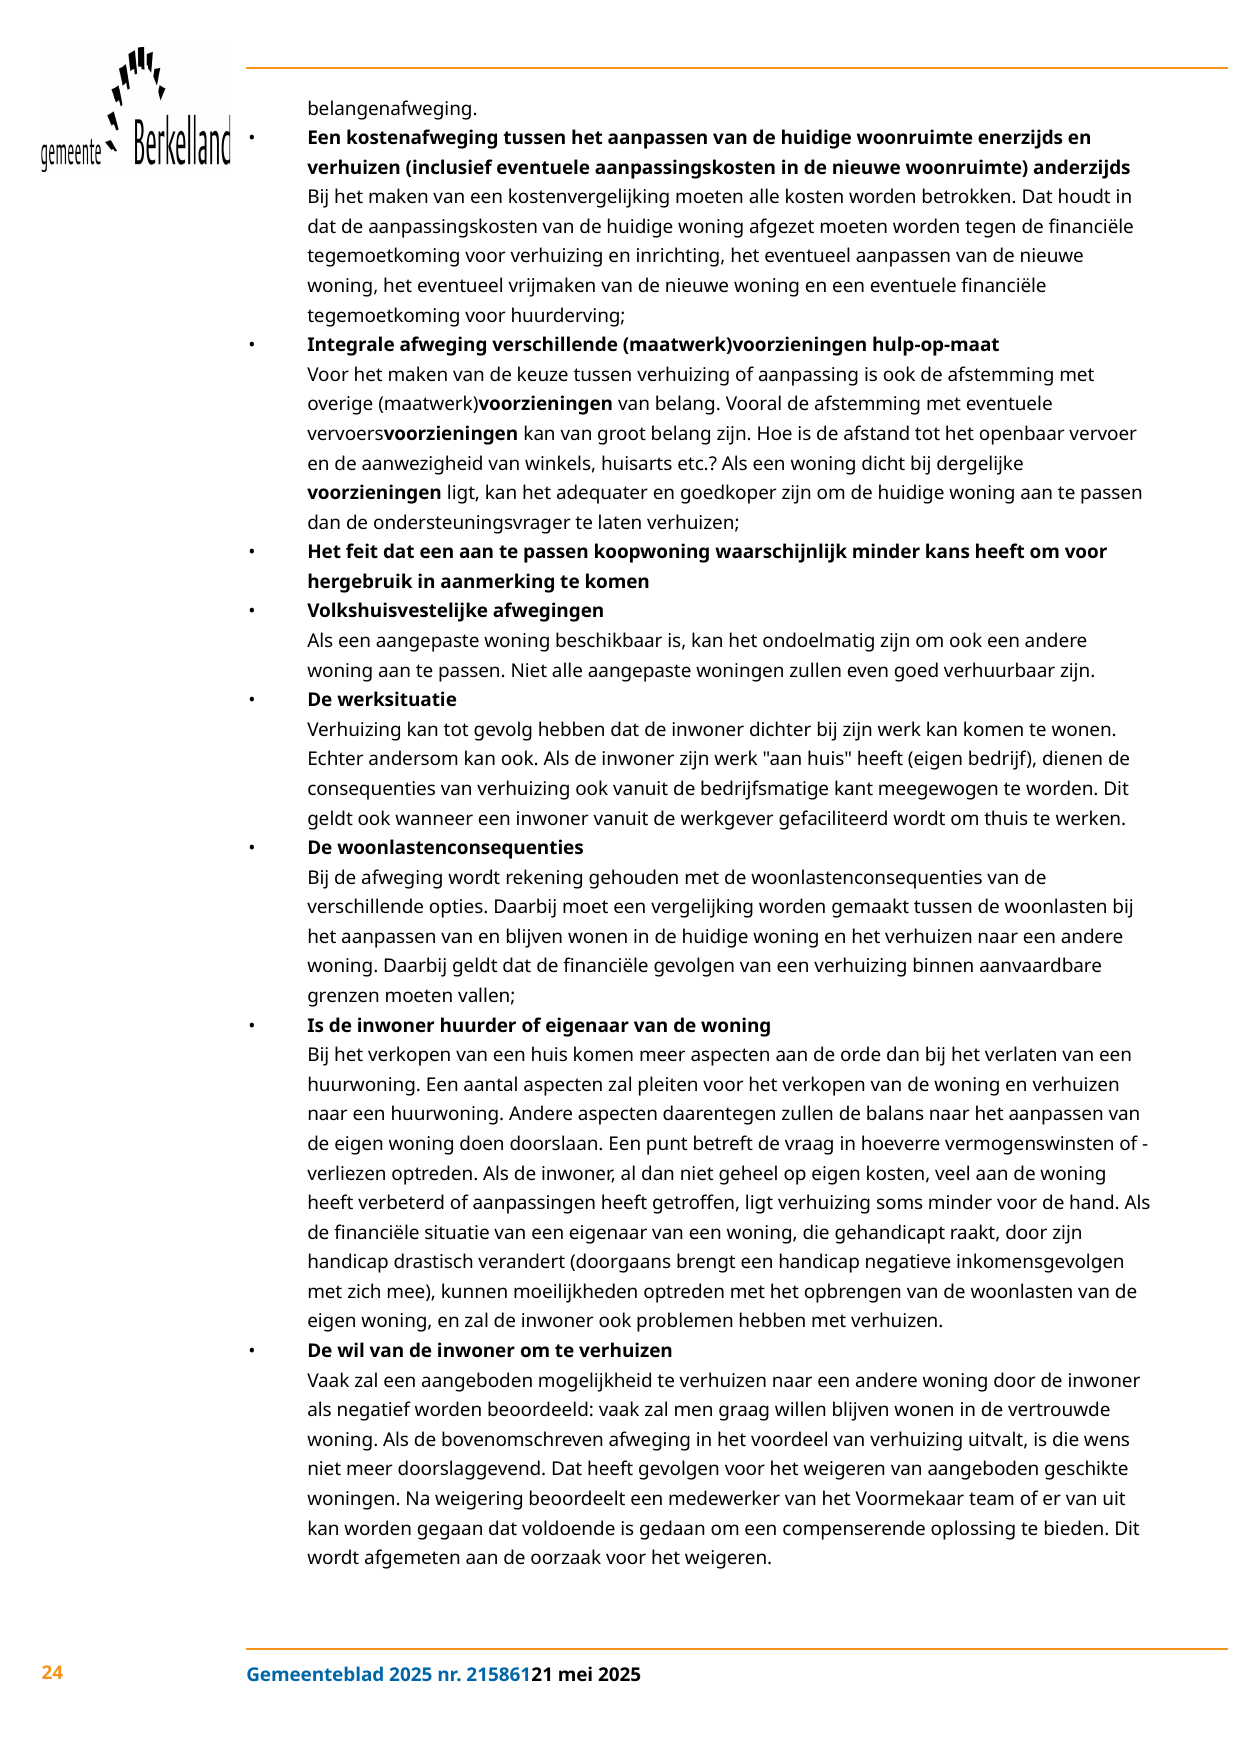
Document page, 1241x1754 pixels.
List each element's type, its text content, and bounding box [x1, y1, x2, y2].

list Bij de afweging wordt rekening gehouden met de woonlastenconsequenties van de verschillende opties. Daarbij moet een vergelijking worden gemaakt tussen de woonlasten bij het aanpassen van en blijven wonen in de huidige woning en het verhuizen naar een andere woning. Daarbij geldt dat de financiële gevolgen van een verhuizing binnen aanvaardbare grenzen moeten vallen; [248, 864, 1152, 1008]
list Bij het maken van een kostenvergelijking moeten alle kosten worden betrokken. Dat houdt in dat de aanpassingskosten van de huidige woning afgezet moeten worden tegen de financiële tegemoetkoming voor verhuizing en inrichting, het eventueel aanpassen van de nieuwe woning, het eventueel vrijmaken van de nieuwe woning en een eventuele financiële tegemoetkoming voor huurderving; [248, 183, 1152, 328]
picture [41, 47, 231, 172]
list Vaak zal een aangeboden mogelijkheid te verhuizen naar een andere woning door de inwoner als negatief worden beoordeeld: vaak zal men graag willen blijven wonen in de vertrouwde woning. Als de bovenomschreven afweging in het voordeel van verhuizing uitvalt, is die wens niet meer doorslaggevend. Dat heeft gevolgen voor het weigeren van aangeboden geschikte woningen. Na weigering beoordeelt een medewerker van het Voormekaar team of er van uit kan worden gegaan dat voldoende is gedaan om een compenserende oplossing te bieden. Dit wordt afgemeten aan de oorzaak voor het weigeren. [248, 1367, 1152, 1570]
list belangenafweging. [248, 95, 1152, 121]
list Is de inwoner huurder of eigenaar van de woning [248, 1012, 1152, 1038]
list Een kostenafweging tussen het aanpassen van de huidige woonruimte enerzijds en verhuizen (inclusief eventuele aanpassingskosten in de nieuwe woonruimte) anderzijds [248, 124, 1152, 180]
list Verhuizing kan tot gevolg hebben dat de inwoner dichter bij zijn werk kan komen te wonen. Echter andersom kan ook. Als de inwoner zijn werk "aan huis" heeft (eigen bedrijf), dienen de consequenties van verhuizing ook vanuit de bedrijfsmatige kant meegewogen te worden. Dit geldt ook wanneer een inwoner vanuit de werkgever gefaciliteerd wordt om thuis te werken. [248, 716, 1152, 831]
list Voor het maken van de keuze tussen verhuizing of aanpassing is ook de afstemming met overige (maatwerk)voorzieningen van belang. Vooral de afstemming met eventuele vervoersvoorzieningen kan van groot belang zijn. Hoe is de afstand tot het openbaar vervoer en de aanwezigheid van winkels, huisarts etc.? Als een woning dicht bij dergelijke voorzieningen ligt, kan het adequater en goedkoper zijn om de huidige woning aan te passen dan de ondersteuningsvrager te laten verhuizen; [248, 361, 1152, 535]
list Integrale afweging verschillende (maatwerk)voorzieningen hulp-op-maat [248, 331, 1152, 357]
list Het feit dat een aan te passen koopwoning waarschijnlijk minder kans heeft om voor hergebruik in aanmerking te komen [248, 538, 1152, 594]
list De wil van de inwoner om te verhuizen [248, 1337, 1152, 1363]
list Volkshuisvestelijke afwegingen [248, 598, 1152, 623]
list Als een aangepaste woning beschikbaar is, kan het ondoelmatig zijn om ook een andere woning aan te passen. Niet alle aangepaste woningen zullen even goed verhuurbaar zijn. [248, 627, 1152, 683]
list De werksituatie [248, 686, 1152, 712]
list Bij het verkopen van een huis komen meer aspecten aan de orde dan bij het verlaten van een huurwoning. Een aantal aspecten zal pleiten voor het verkopen van de woning en verhuizen naar een huurwoning. Andere aspecten daarentegen zullen de balans naar het aanpassen van de eigen woning doen doorslaan. Een punt betreft de vraag in hoeverre vermogenswinsten of -verliezen optreden. Als de inwoner, al dan niet geheel op eigen kosten, veel aan de woning heeft verbeterd of aanpassingen heeft getroffen, ligt verhuizing soms minder voor de hand. Als de financiële situatie van een eigenaar van een woning, die gehandicapt raakt, door zijn handicap drastisch verandert (doorgaans brengt een handicap negatieve inkomensgevolgen met zich mee), kunnen moeilijkheden optreden met het opbrengen van de woonlasten van de eigen woning, en zal de inwoner ook problemen hebben met verhuizen. [248, 1041, 1152, 1333]
list De woonlastenconsequenties [248, 834, 1152, 860]
